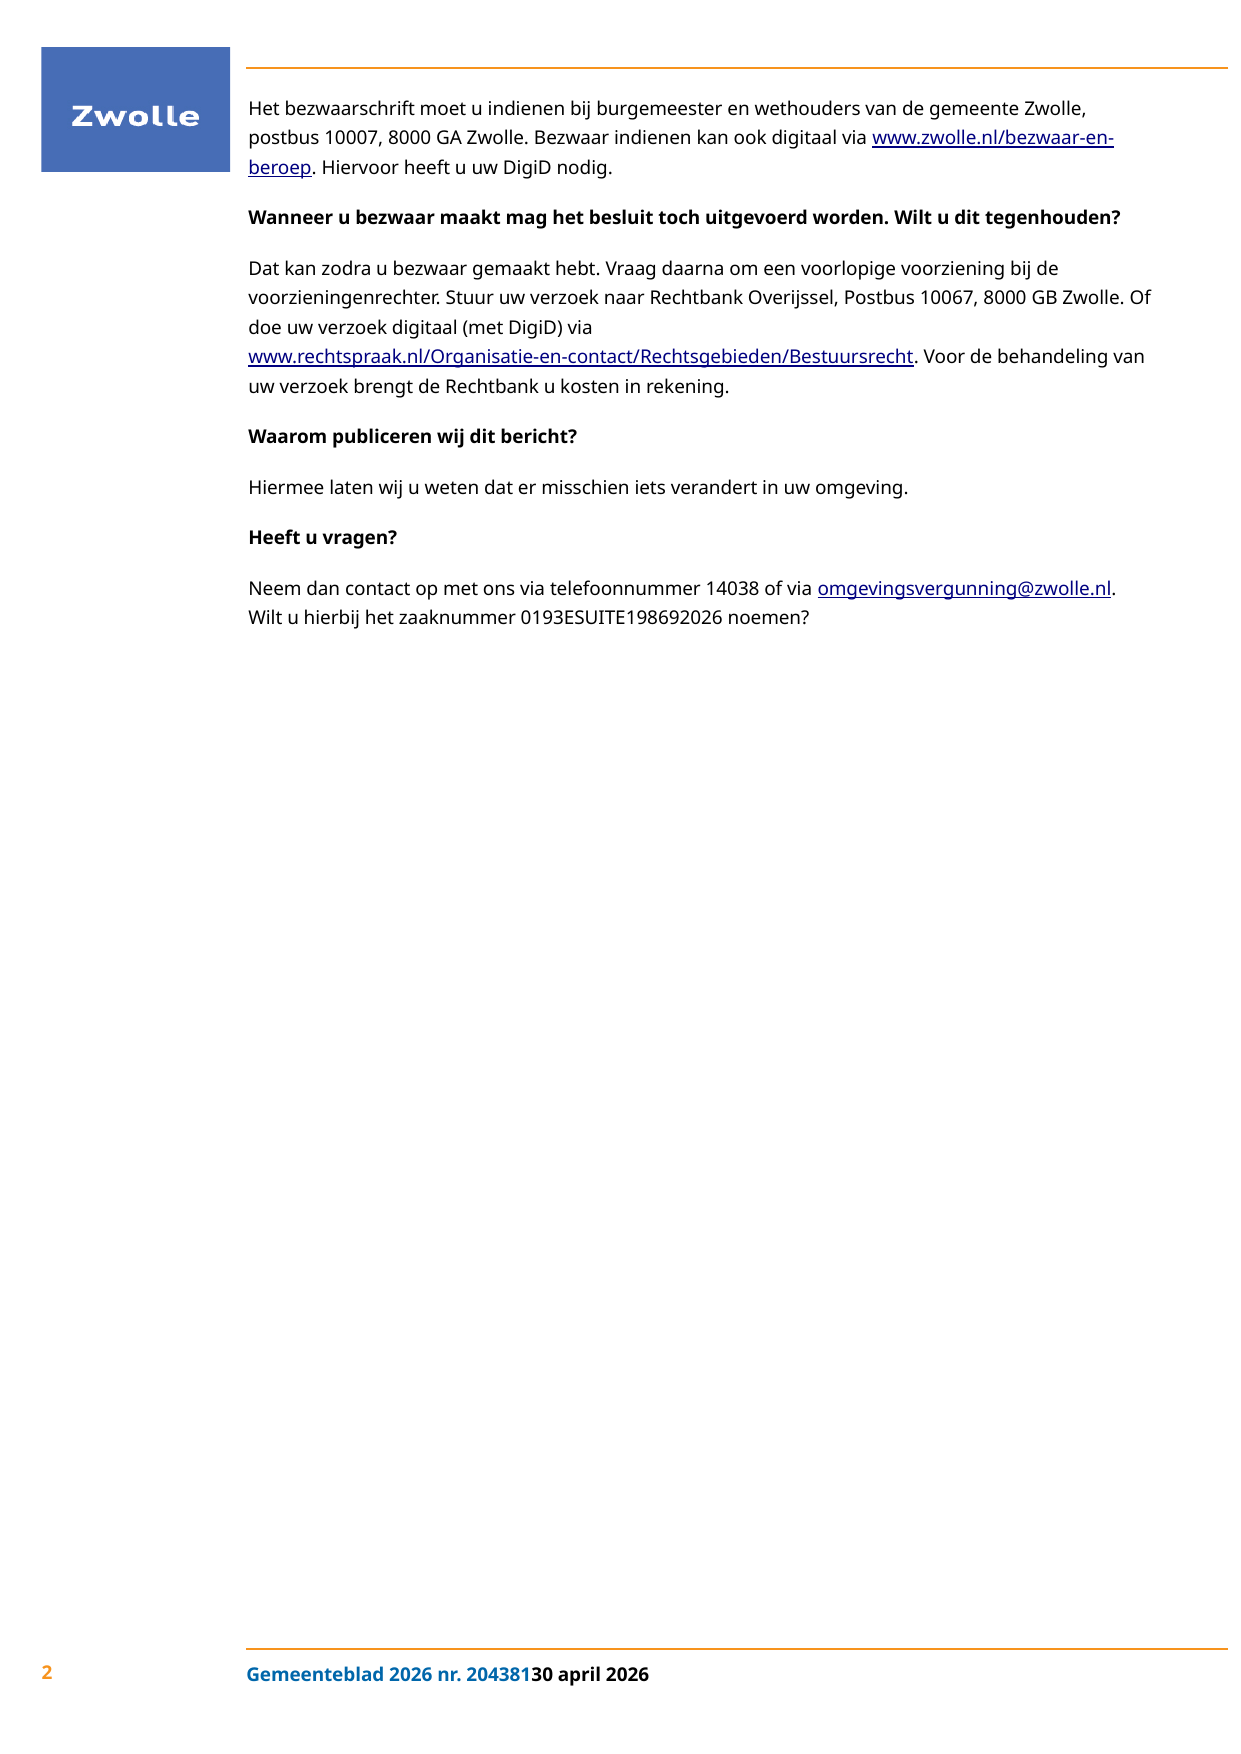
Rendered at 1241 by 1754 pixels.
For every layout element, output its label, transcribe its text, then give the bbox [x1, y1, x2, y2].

picture [41, 47, 231, 172]
text Neem dan contact op met ons via telefoonnummer 14038 of via omgevingsvergunning@zwolle.nl. Wilt u hierbij het zaaknummer 0193ESUITE198692026 noemen? [248, 575, 1152, 630]
text Wanneer u bezwaar maakt mag het besluit toch uitgevoerd worden. Wilt u dit tegenhouden? [248, 204, 1152, 230]
text Waarom publiceren wij dit bericht? [248, 423, 1152, 449]
text Het bezwaarschrift moet u indienen bij burgemeester en wethouders van de gemeente Zwolle, postbus 10007, 8000 GA Zwolle. Bezwaar indienen kan ook digitaal via www.zwolle.nl/bezwaar-en-beroep. Hiervoor heeft u uw DigiD nodig. [248, 95, 1152, 180]
text Hiermee laten wij u weten dat er misschien iets verandert in uw omgeving. [248, 474, 1152, 500]
text Heeft u vragen? [248, 524, 1152, 550]
text Dat kan zodra u bezwaar gemaakt hebt. Vraag daarna om een voorlopige voorziening bij de voorzieningenrechter. Stuur uw verzoek naar Rechtbank Overijssel, Postbus 10067, 8000 GB Zwolle. Of doe uw verzoek digitaal (met DigiD) via www.rechtspraak.nl/Organisatie-en-contact/Rechtsgebieden/Bestuursrecht. Voor de behandeling van uw verzoek brengt de Rechtbank u kosten in rekening. [248, 255, 1152, 399]
